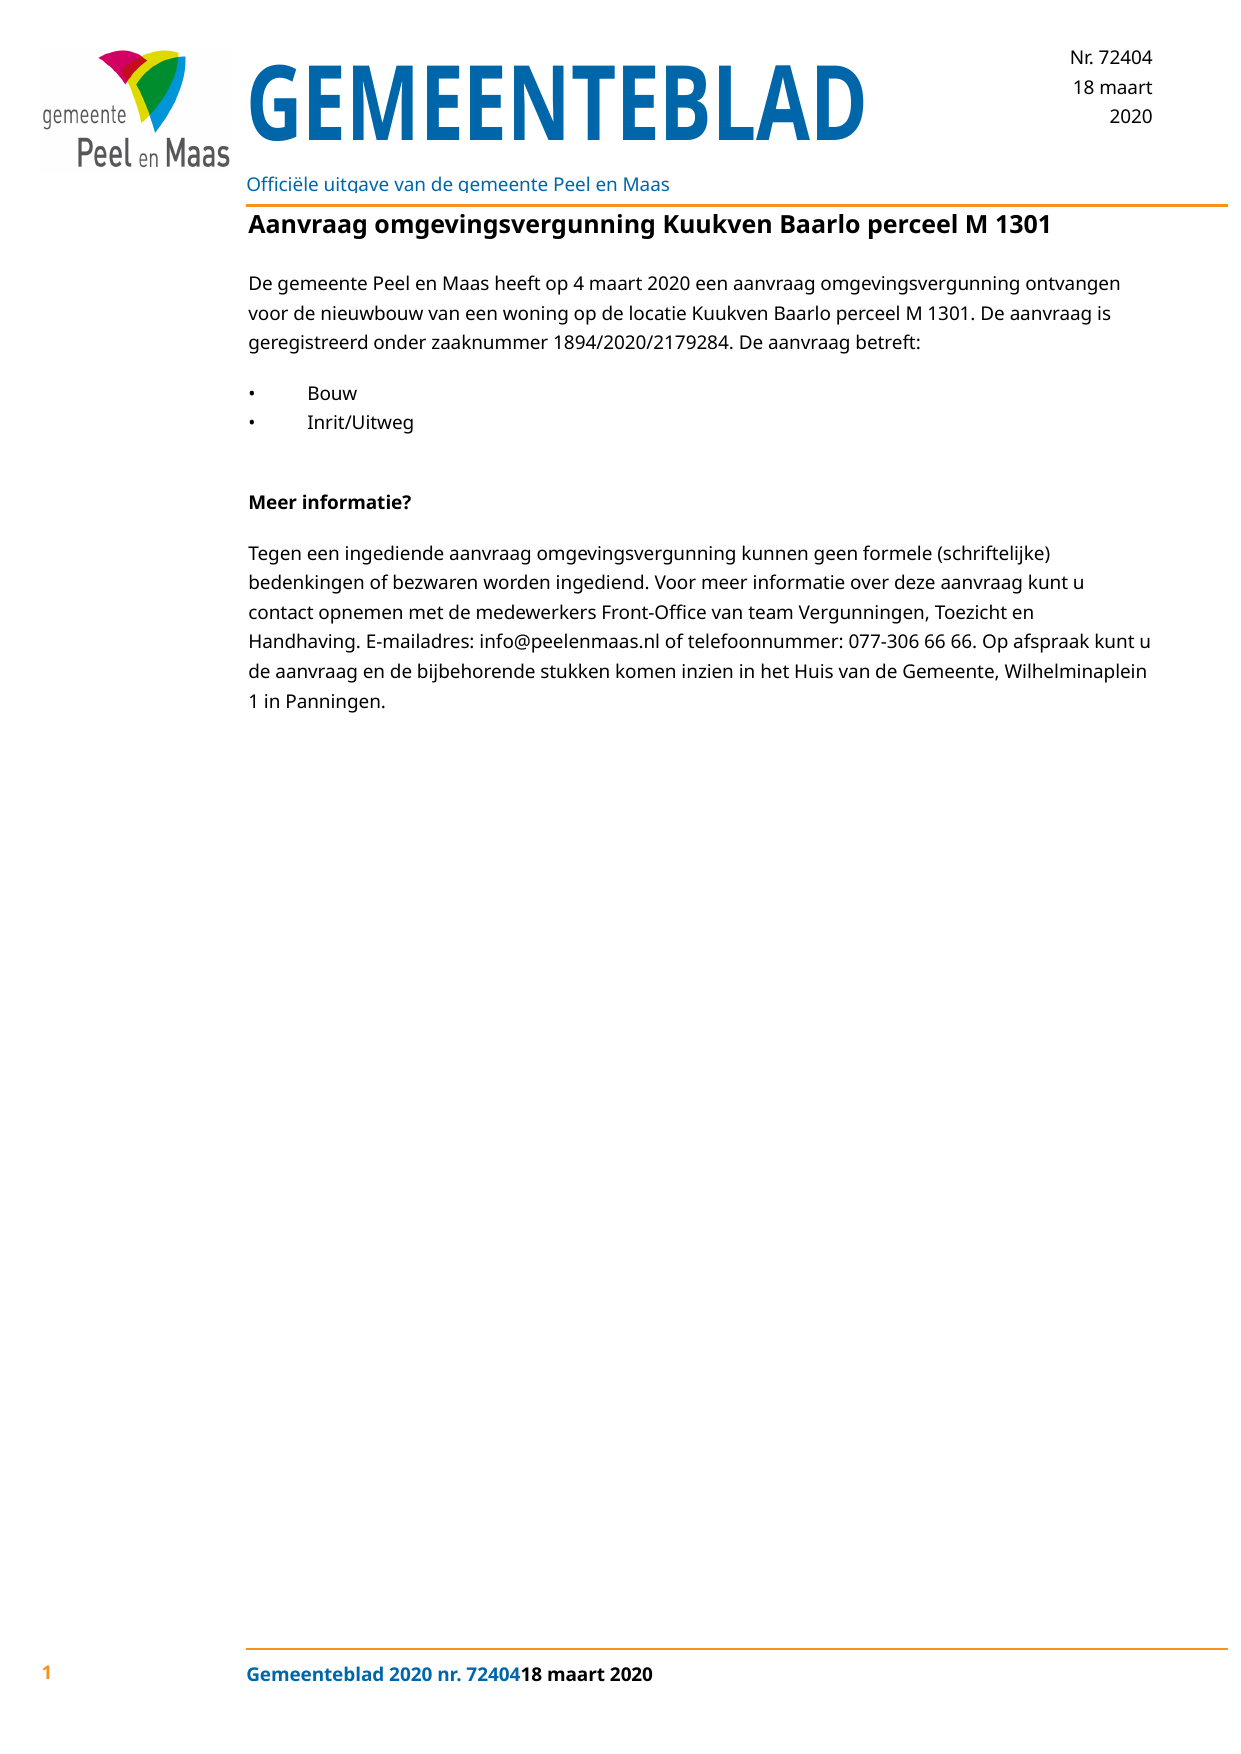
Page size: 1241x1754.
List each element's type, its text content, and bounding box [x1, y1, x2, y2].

list Inrit/Uitweg [248, 409, 1152, 435]
text Meer informatie? [248, 489, 1152, 515]
picture [41, 47, 231, 172]
text Tegen een ingediende aanvraag omgevingsvergunning kunnen geen formele (schriftelijke) bedenkingen of bezwaren worden ingediend. Voor meer informatie over deze aanvraag kunt u contact opnemen met de medewerkers Front-Office van team Vergunningen, Toezicht en Handhaving. E-mailadres: info@peelenmaas.nl of telefoonnummer: 077-306 66 66. Op afspraak kunt u de aanvraag en de bijbehorende stukken komen inzien in het Huis van de Gemeente, Wilhelminaplein 1 in Panningen. [248, 540, 1152, 713]
text Aanvraag omgevingsvergunning Kuukven Baarlo perceel M 1301 [248, 207, 1152, 241]
list Bouw [248, 380, 1152, 406]
text De gemeente Peel en Maas heeft op 4 maart 2020 een aanvraag omgevingsvergunning ontvangen voor de nieuwbouw van een woning op de locatie Kuukven Baarlo perceel M 1301. De aanvraag is geregistreerd onder zaaknummer 1894/2020/2179284. De aanvraag betreft: [248, 270, 1152, 355]
